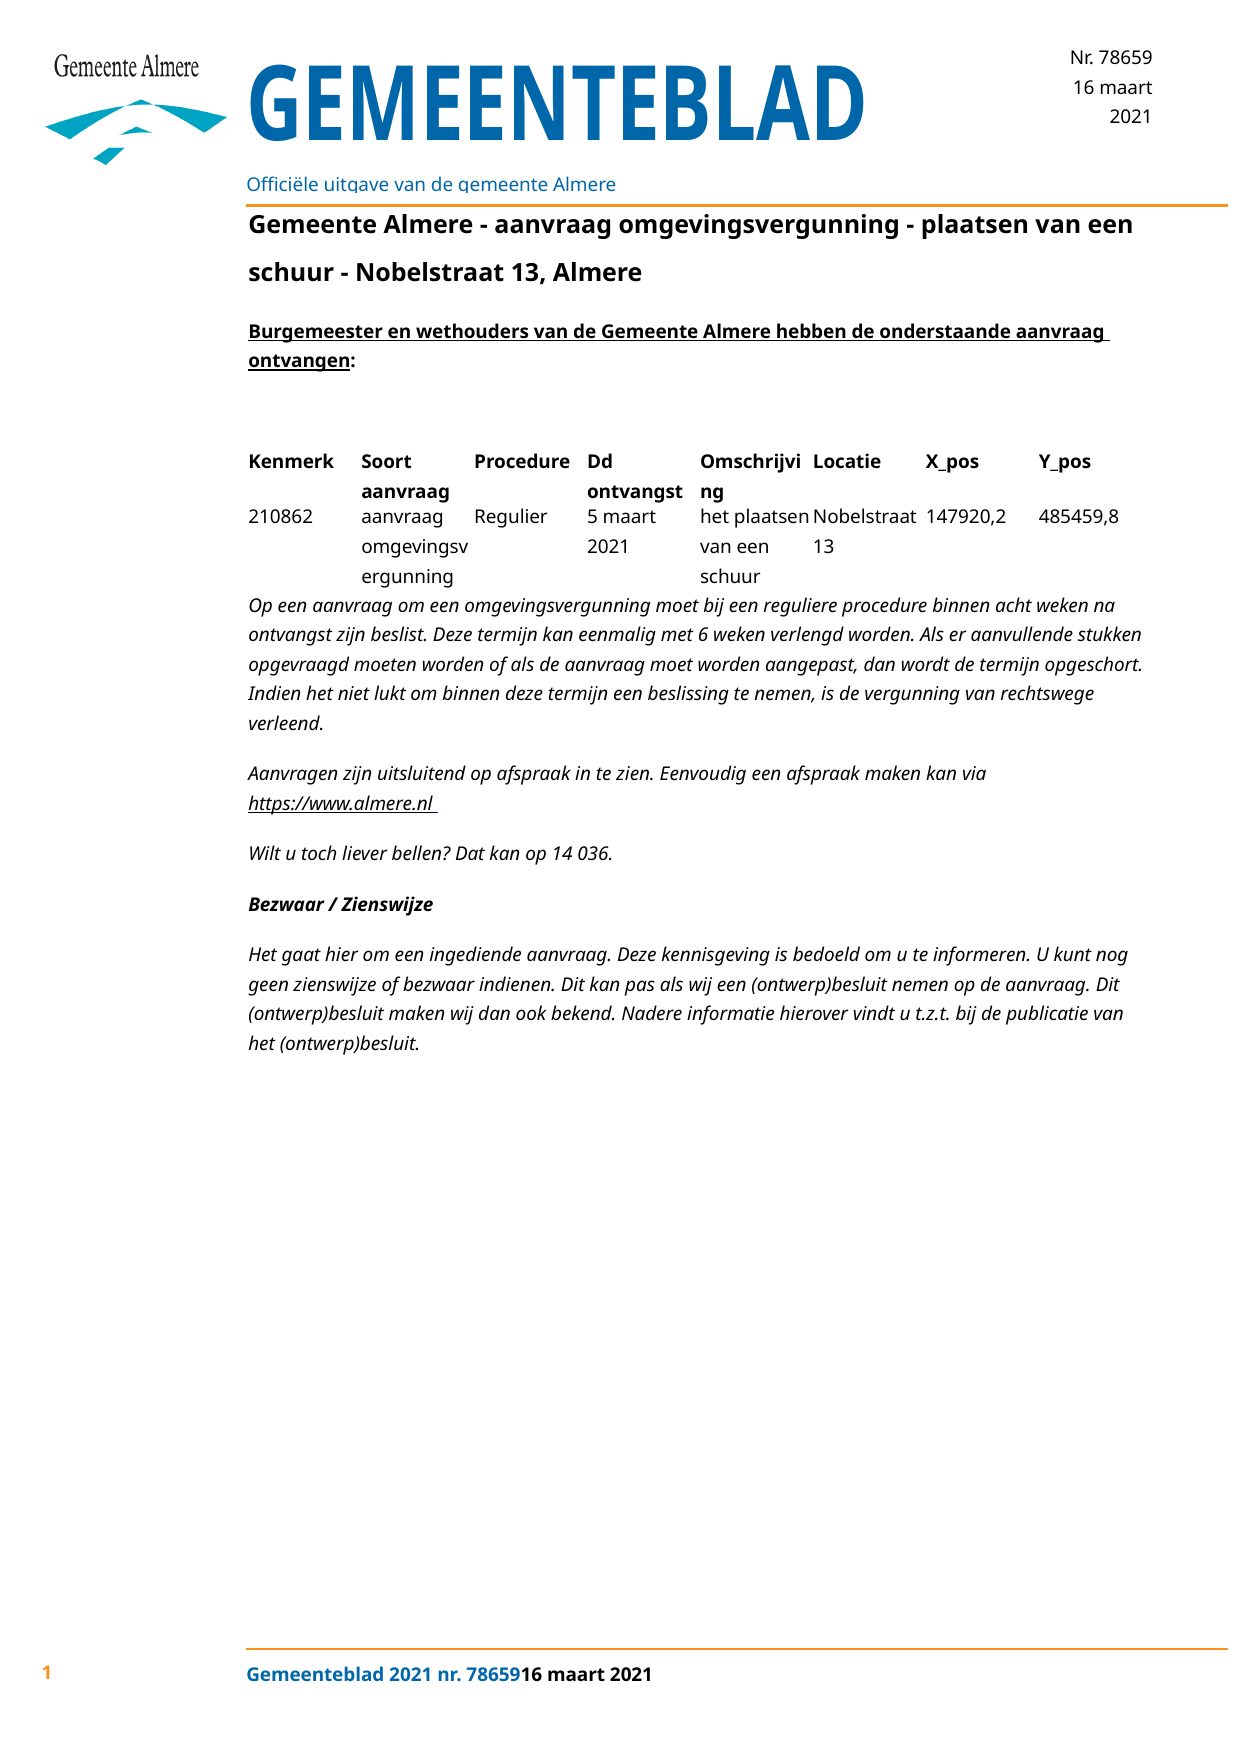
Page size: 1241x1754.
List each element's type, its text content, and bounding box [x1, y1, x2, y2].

text Burgemeester en wethouders van de Gemeente Almere hebben de onderstaande aanvraag ontvangen: [248, 318, 1152, 373]
table_cell Nobelstraat 13 [813, 504, 926, 589]
text Op een aanvraag om een omgevingsvergunning moet bij een reguliere procedure binnen acht weken na ontvangst zijn beslist. Deze termijn kan eenmalig met 6 weken verlengd worden. Als er aanvullende stukken opgevraagd moeten worden of als de aanvraag moet worden aangepast, dan wordt de termijn opgeschort. Indien het niet lukt om binnen deze termijn een beslissing te nemen, is de vergunning van rechtswege verleend. [248, 592, 1152, 736]
table_header Kenmerk [248, 449, 361, 504]
text Aanvragen zijn uitsluitend op afspraak in te zien. Eenvoudig een afspraak maken kan via https://www.almere.nl [248, 761, 1152, 816]
table_header Omschrijving [700, 449, 813, 504]
table_header Dd ontvangst [587, 449, 700, 504]
table_header X_pos [926, 449, 1038, 504]
picture [41, 47, 231, 172]
table_header Soort aanvraag [361, 449, 474, 504]
text Het gaat hier om een ingediende aanvraag. Deze kennisgeving is bedoeld om u te informeren. U kunt nog geen zienswijze of bezwaar indienen. Dit kan pas als wij een (ontwerp)besluit nemen op de aanvraag. Dit (ontwerp)besluit maken wij dan ook bekend. Nadere informatie hierover vindt u t.z.t. bij de publicatie van het (ontwerp)besluit. [248, 941, 1152, 1056]
table_cell 147920,2 [926, 504, 1038, 589]
table_header Procedure [474, 449, 587, 504]
table_header Y_pos [1039, 449, 1152, 504]
text Bezwaar / Zienswijze [248, 891, 1152, 917]
table_cell 210862 [248, 504, 361, 589]
table_cell 5 maart 2021 [587, 504, 700, 589]
text Gemeente Almere - aanvraag omgevingsvergunning - plaatsen van een schuur - Nobelstraat 13, Almere [248, 207, 1152, 288]
table_cell het plaatsen van een schuur [700, 504, 813, 589]
table_cell Regulier [474, 504, 587, 589]
table_cell aanvraag omgevingsvergunning [361, 504, 474, 589]
table_cell 485459,8 [1039, 504, 1152, 589]
text Wilt u toch liever bellen? Dat kan op 14 036. [248, 841, 1152, 866]
table_header Locatie [813, 449, 926, 504]
